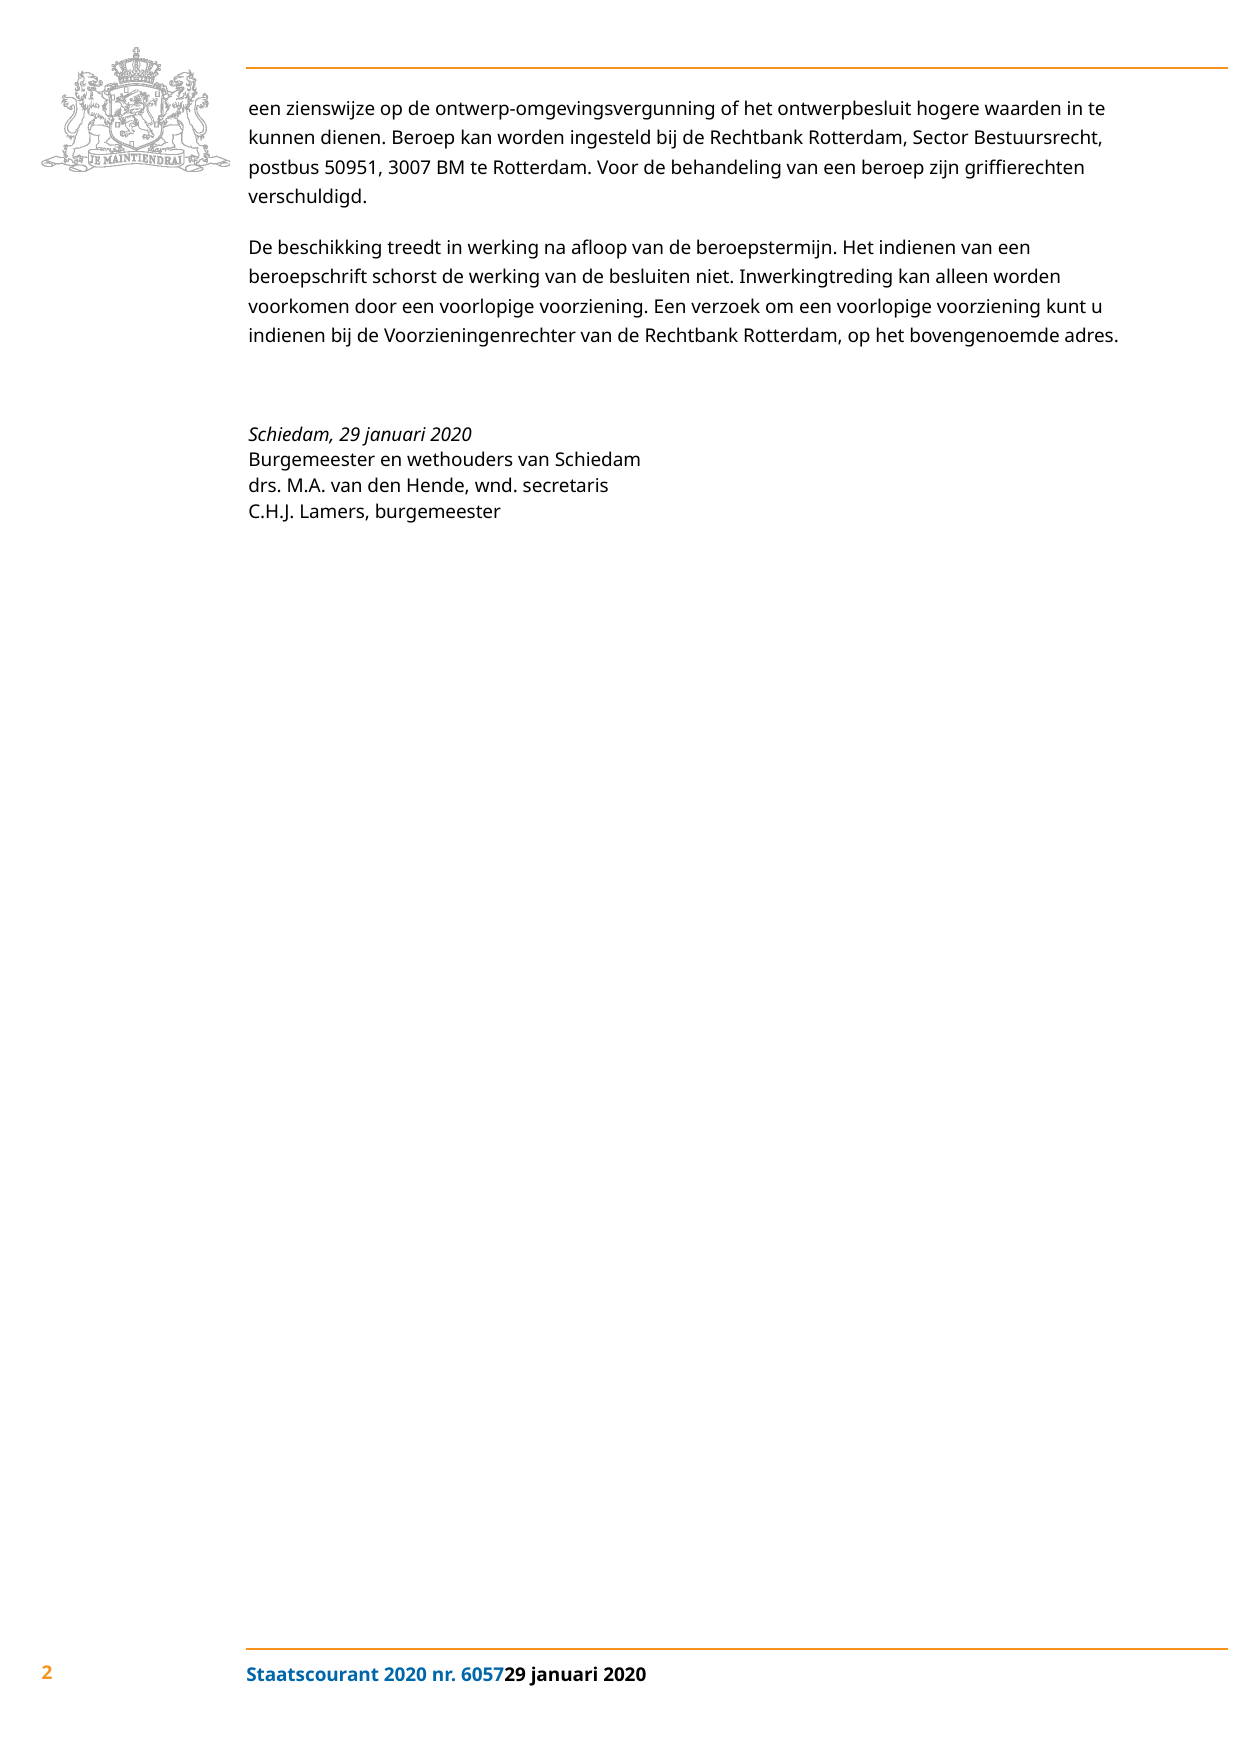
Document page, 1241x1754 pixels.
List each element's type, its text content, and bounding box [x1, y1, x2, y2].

text De beschikking treedt in werking na afloop van de beroepstermijn. Het indienen van een beroepschrift schorst de werking van de besluiten niet. Inwerkingtreding kan alleen worden voorkomen door een voorlopige voorziening. Een verzoek om een voorlopige voorziening kunt u indienen bij de Voorzieningenrechter van de Rechtbank Rotterdam, op het bovengenoemde adres. [248, 234, 1152, 348]
text Schiedam, 29 januari 2020 [248, 421, 1152, 447]
text Burgemeester en wethouders van Schiedam [248, 447, 1152, 472]
picture [41, 47, 231, 172]
text C.H.J. Lamers, burgemeester [248, 498, 1152, 524]
text een zienswijze op de ontwerp-omgevingsvergunning of het ontwerpbesluit hogere waarden in te kunnen dienen. Beroep kan worden ingesteld bij de Rechtbank Rotterdam, Sector Bestuursrecht, postbus 50951, 3007 BM te Rotterdam. Voor de behandeling van een beroep zijn griffierechten verschuldigd. [248, 95, 1152, 209]
text drs. M.A. van den Hende, wnd. secretaris [248, 472, 1152, 498]
